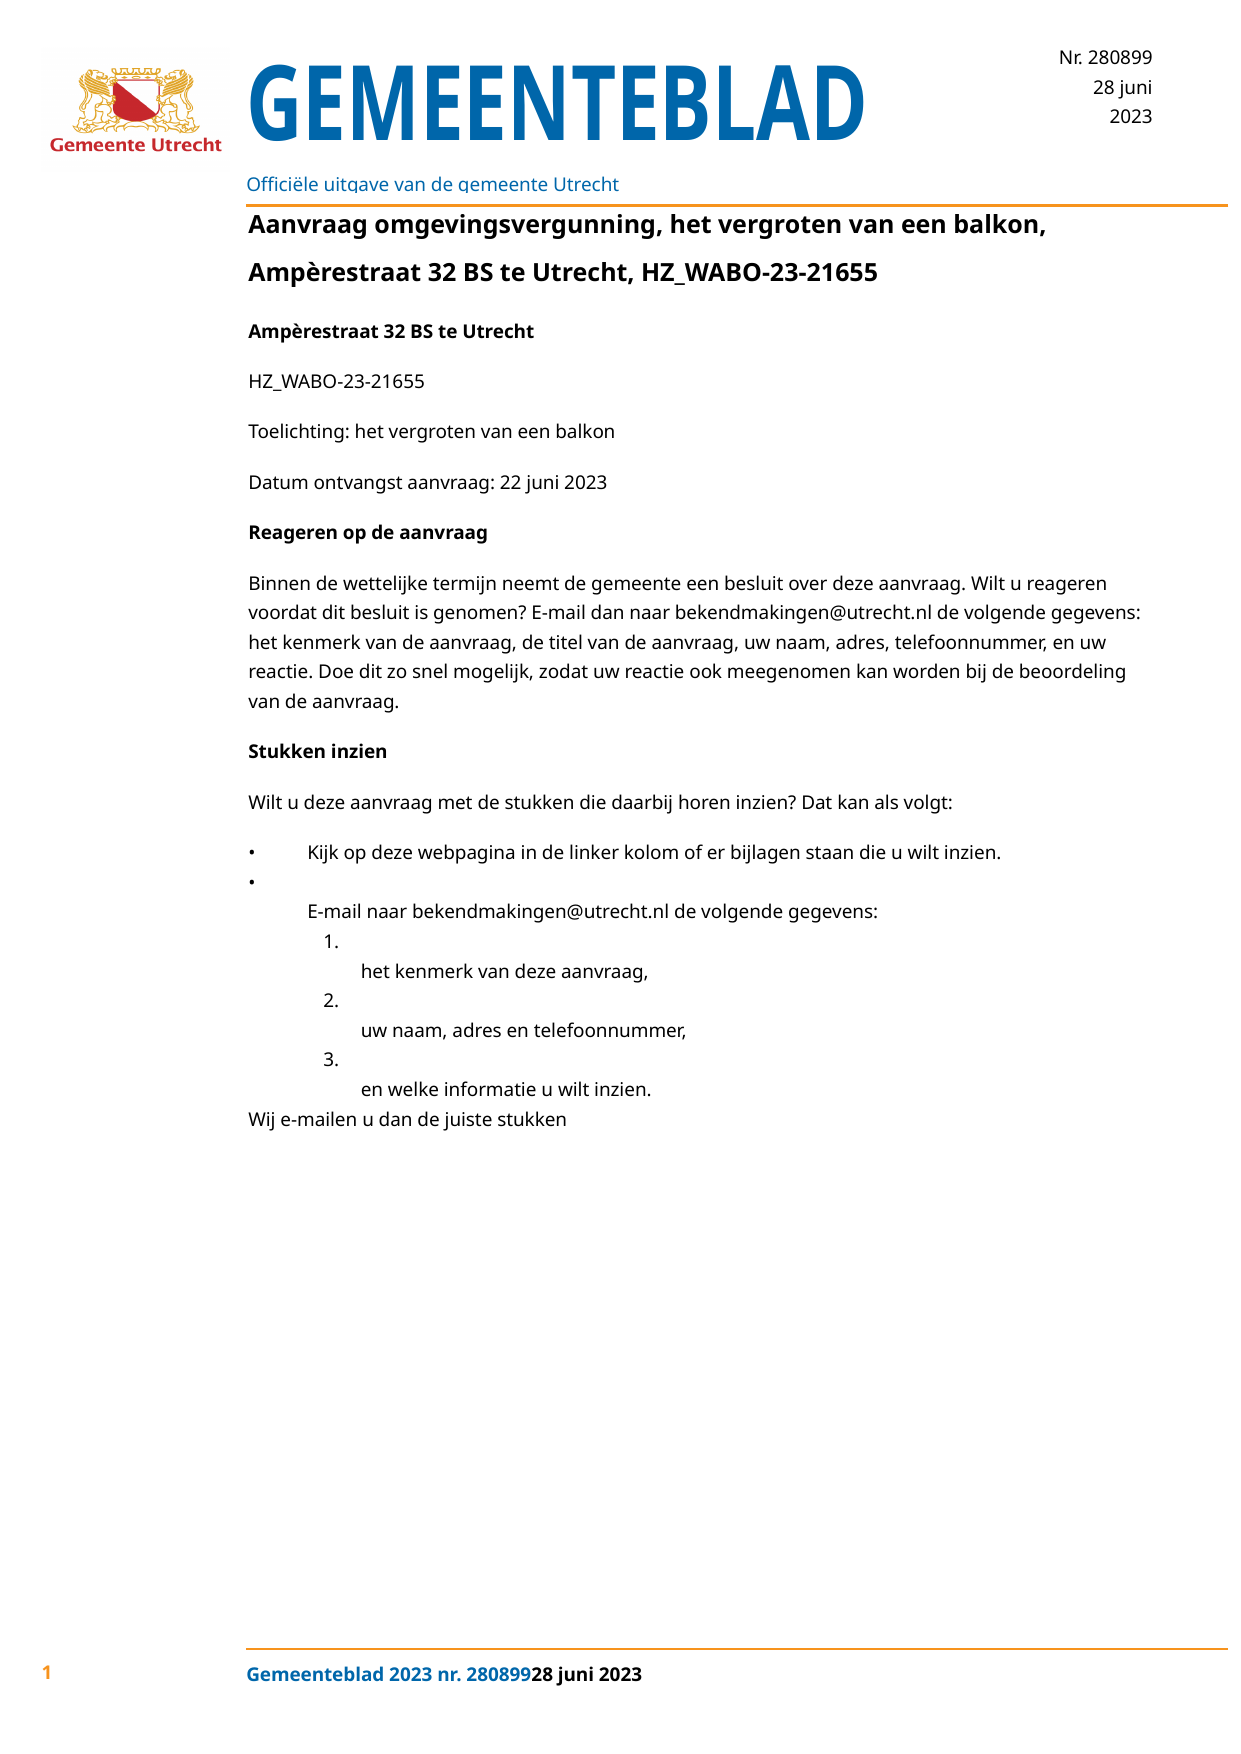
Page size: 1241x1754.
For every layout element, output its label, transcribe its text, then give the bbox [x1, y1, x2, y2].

text Wij e-mailen u dan de juiste stukken [248, 1106, 1152, 1132]
text Ampèrestraat 32 BS te Utrecht [248, 318, 1152, 344]
text Toelichting: het vergroten van een balkon [248, 419, 1152, 444]
list het kenmerk van deze aanvraag, [323, 958, 1152, 984]
text Aanvraag omgevingsvergunning, het vergroten van een balkon, Ampèrestraat 32 BS te Utrecht, HZ_WABO-23-21655 [248, 207, 1152, 288]
list Kijk op deze webpagina in de linker kolom of er bijlagen staan die u wilt inzien. [248, 839, 1152, 865]
text Binnen de wettelijke termijn neemt de gemeente een besluit over deze aanvraag. Wilt u reageren voordat dit besluit is genomen? E-mail dan naar bekendmakingen@utrecht.nl de volgende gegevens: het kenmerk van de aanvraag, de titel van de aanvraag, uw naam, adres, telefoonnummer, en uw reactie. Doe dit zo snel mogelijk, zodat uw reactie ook meegenomen kan worden bij de beoordeling van de aanvraag. [248, 570, 1152, 714]
list en welke informatie u wilt inzien. [323, 1076, 1152, 1102]
text Wilt u deze aanvraag met de stukken die daarbij horen inzien? Dat kan als volgt: [248, 789, 1152, 815]
text Reageren op de aanvraag [248, 519, 1152, 545]
list uw naam, adres en telefoonnummer, [323, 1017, 1152, 1043]
text Datum ontvangst aanvraag: 22 juni 2023 [248, 469, 1152, 495]
text HZ_WABO-23-21655 [248, 368, 1152, 394]
picture [41, 47, 231, 172]
list E-mail naar bekendmakingen@utrecht.nl de volgende gegevens: [248, 899, 1152, 924]
text Stukken inzien [248, 739, 1152, 764]
